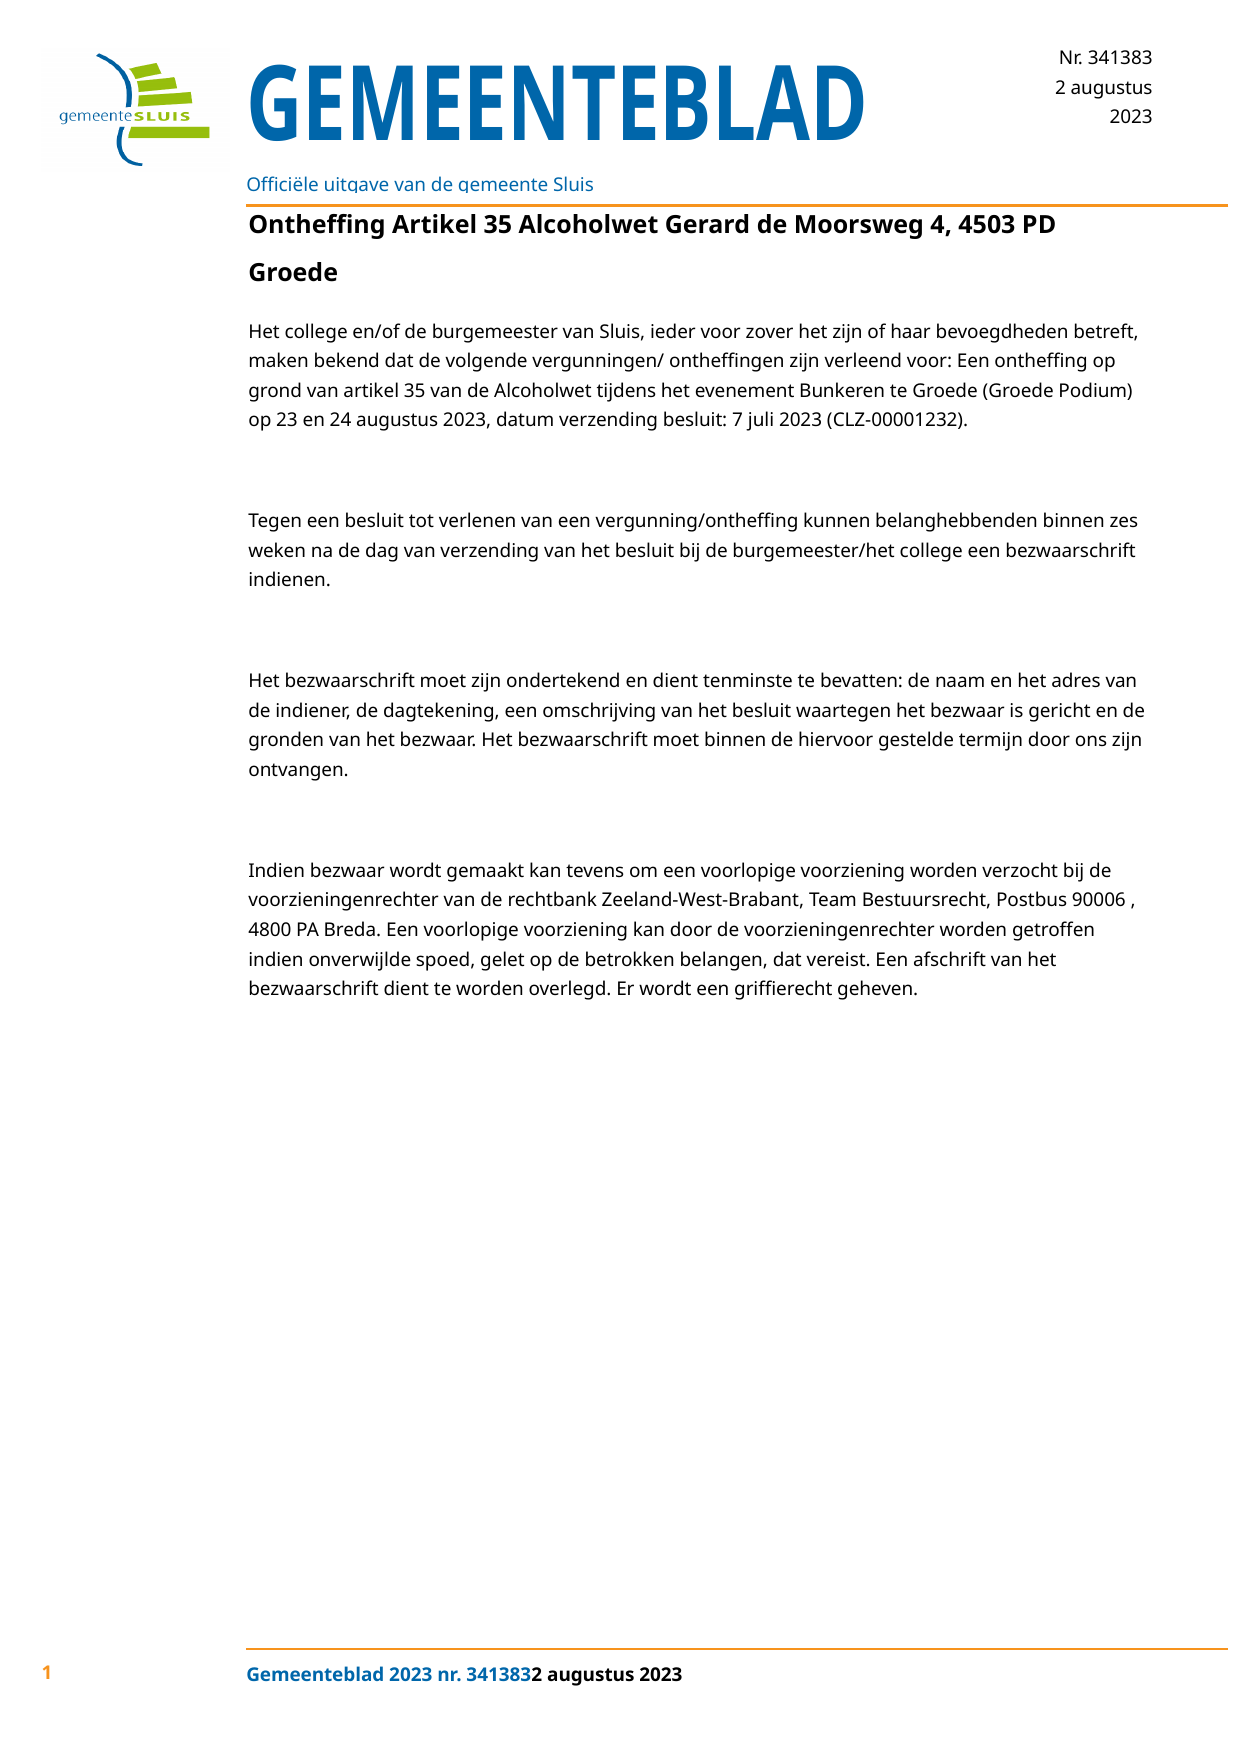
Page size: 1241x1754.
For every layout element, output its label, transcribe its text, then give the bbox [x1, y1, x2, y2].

text Het college en/of de burgemeester van Sluis, ieder voor zover het zijn of haar bevoegdheden betreft, maken bekend dat de volgende vergunningen/ ontheffingen zijn verleend voor: Een ontheffing op grond van artikel 35 van de Alcoholwet tijdens het evenement Bunkeren te Groede (Groede Podium) op 23 en 24 augustus 2023, datum verzending besluit: 7 juli 2023 (CLZ-00001232). [248, 318, 1152, 432]
text Het bezwaarschrift moet zijn ondertekend en dient tenminste te bevatten: de naam en het adres van de indiener, de dagtekening, een omschrijving van het besluit waartegen het bezwaar is gericht en de gronden van het bezwaar. Het bezwaarschrift moet binnen de hiervoor gestelde termijn door ons zijn ontvangen. [248, 667, 1152, 782]
text Tegen een besluit tot verlenen van een vergunning/ontheffing kunnen belanghebbenden binnen zes weken na de dag van verzending van het besluit bij de burgemeester/het college een bezwaarschrift indienen. [248, 507, 1152, 592]
text Indien bezwaar wordt gemaakt kan tevens om een voorlopige voorziening worden verzocht bij de voorzieningenrechter van de rechtbank Zeeland-West-Brabant, Team Bestuursrecht, Postbus 90006 , 4800 PA Breda. Een voorlopige voorziening kan door de voorzieningenrechter worden getroffen indien onverwijlde spoed, gelet op de betrokken belangen, dat vereist. Een afschrift van het bezwaarschrift dient te worden overlegd. Er wordt een griffierecht geheven. [248, 857, 1152, 1001]
text Ontheffing Artikel 35 Alcoholwet Gerard de Moorsweg 4, 4503 PD Groede [248, 207, 1152, 288]
picture [41, 47, 231, 172]
